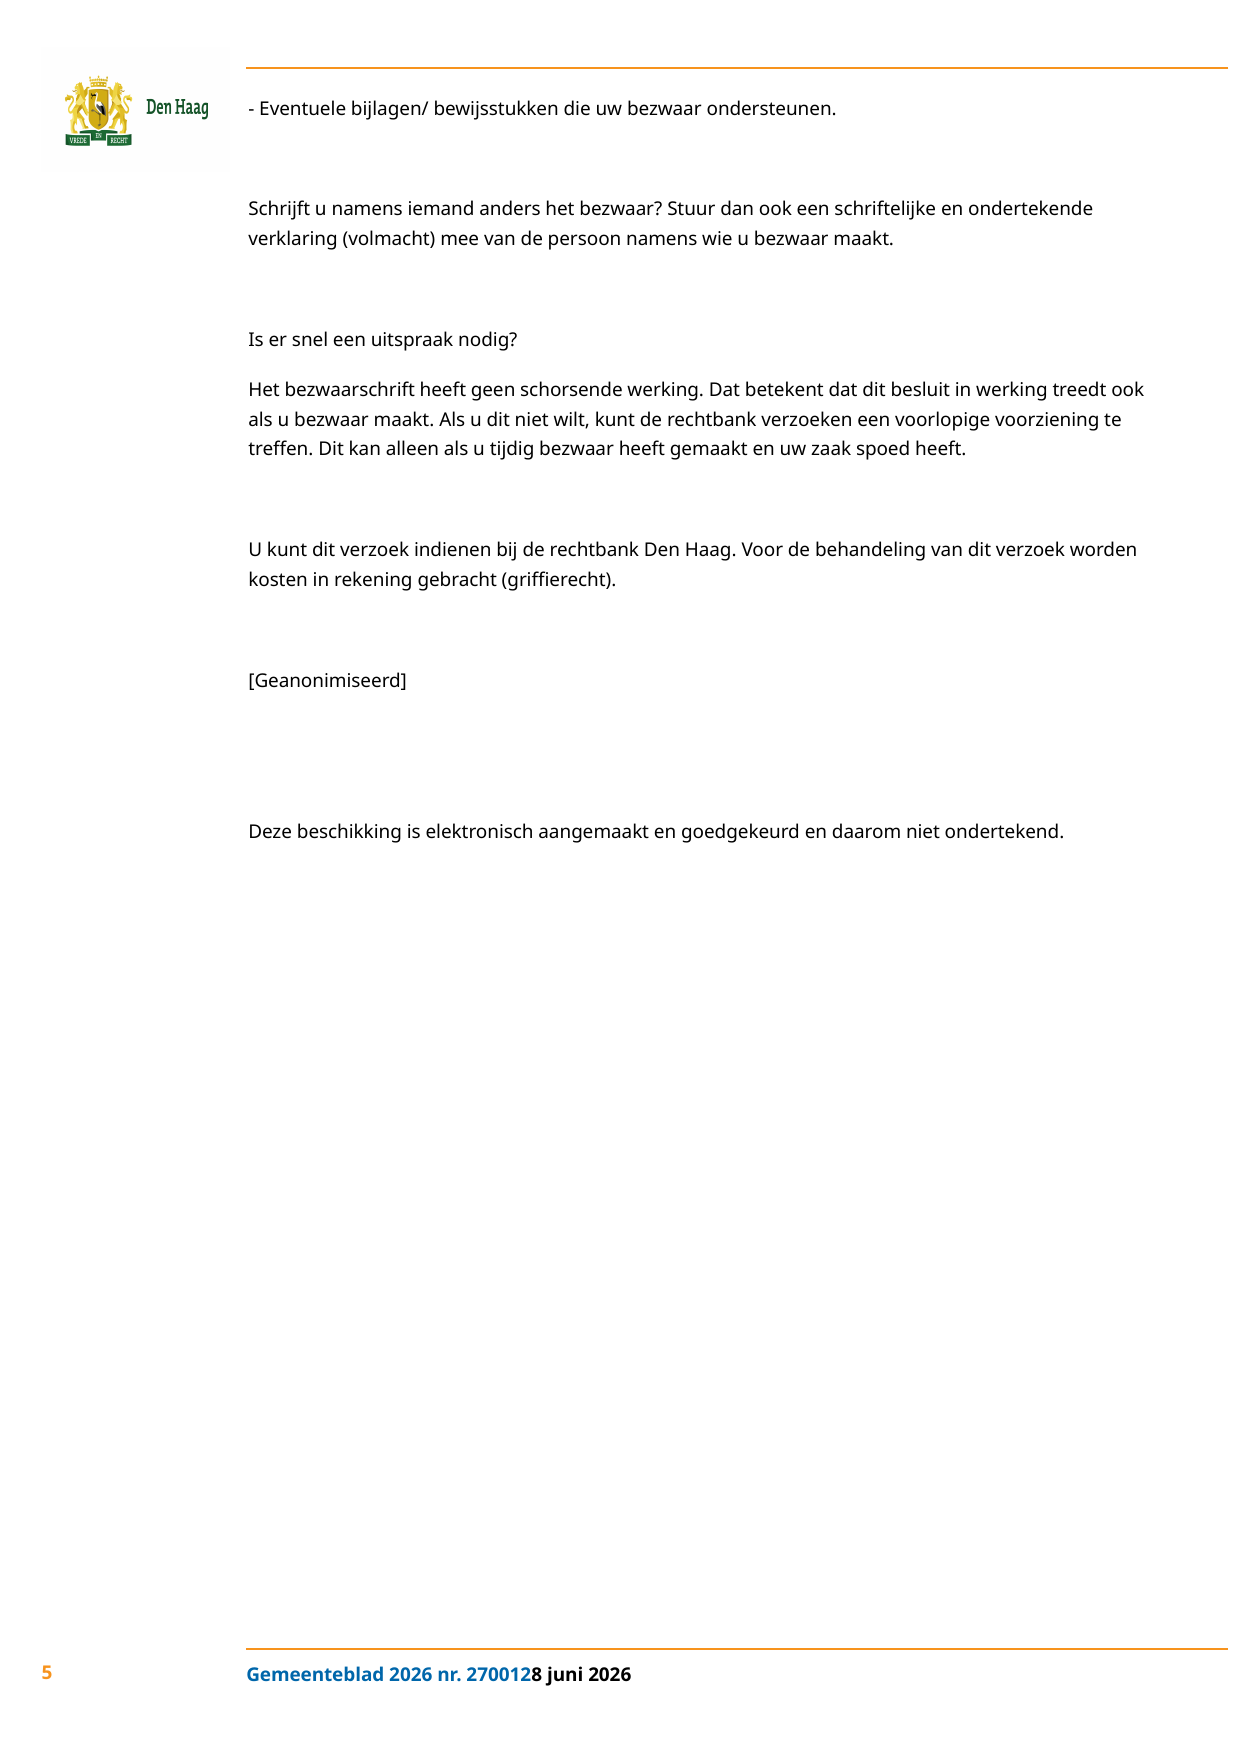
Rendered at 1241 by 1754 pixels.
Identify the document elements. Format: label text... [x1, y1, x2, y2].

text U kunt dit verzoek indienen bij de rechtbank Den Haag. Voor de behandeling van dit verzoek worden kosten in rekening gebracht (griffierecht). [248, 536, 1152, 592]
text Deze beschikking is elektronisch aangemaakt en goedgekeurd en daarom niet ondertekend. [248, 818, 1152, 844]
text - Eventuele bijlagen/ bewijsstukken die uw bezwaar ondersteunen. [248, 95, 1152, 121]
text Is er snel een uitspraak nodig? [248, 326, 1152, 352]
text [Geanonimiseerd] [248, 667, 1152, 693]
picture [41, 47, 231, 172]
text Schrijft u namens iemand anders het bezwaar? Stuur dan ook een schriftelijke en ondertekende verklaring (volmacht) mee van de persoon namens wie u bezwaar maakt. [248, 196, 1152, 251]
text Het bezwaarschrift heeft geen schorsende werking. Dat betekent dat dit besluit in werking treedt ook als u bezwaar maakt. Als u dit niet wilt, kunt de rechtbank verzoeken een voorlopige voorziening te treffen. Dit kan alleen als u tijdig bezwaar heeft gemaakt en uw zaak spoed heeft. [248, 376, 1152, 461]
